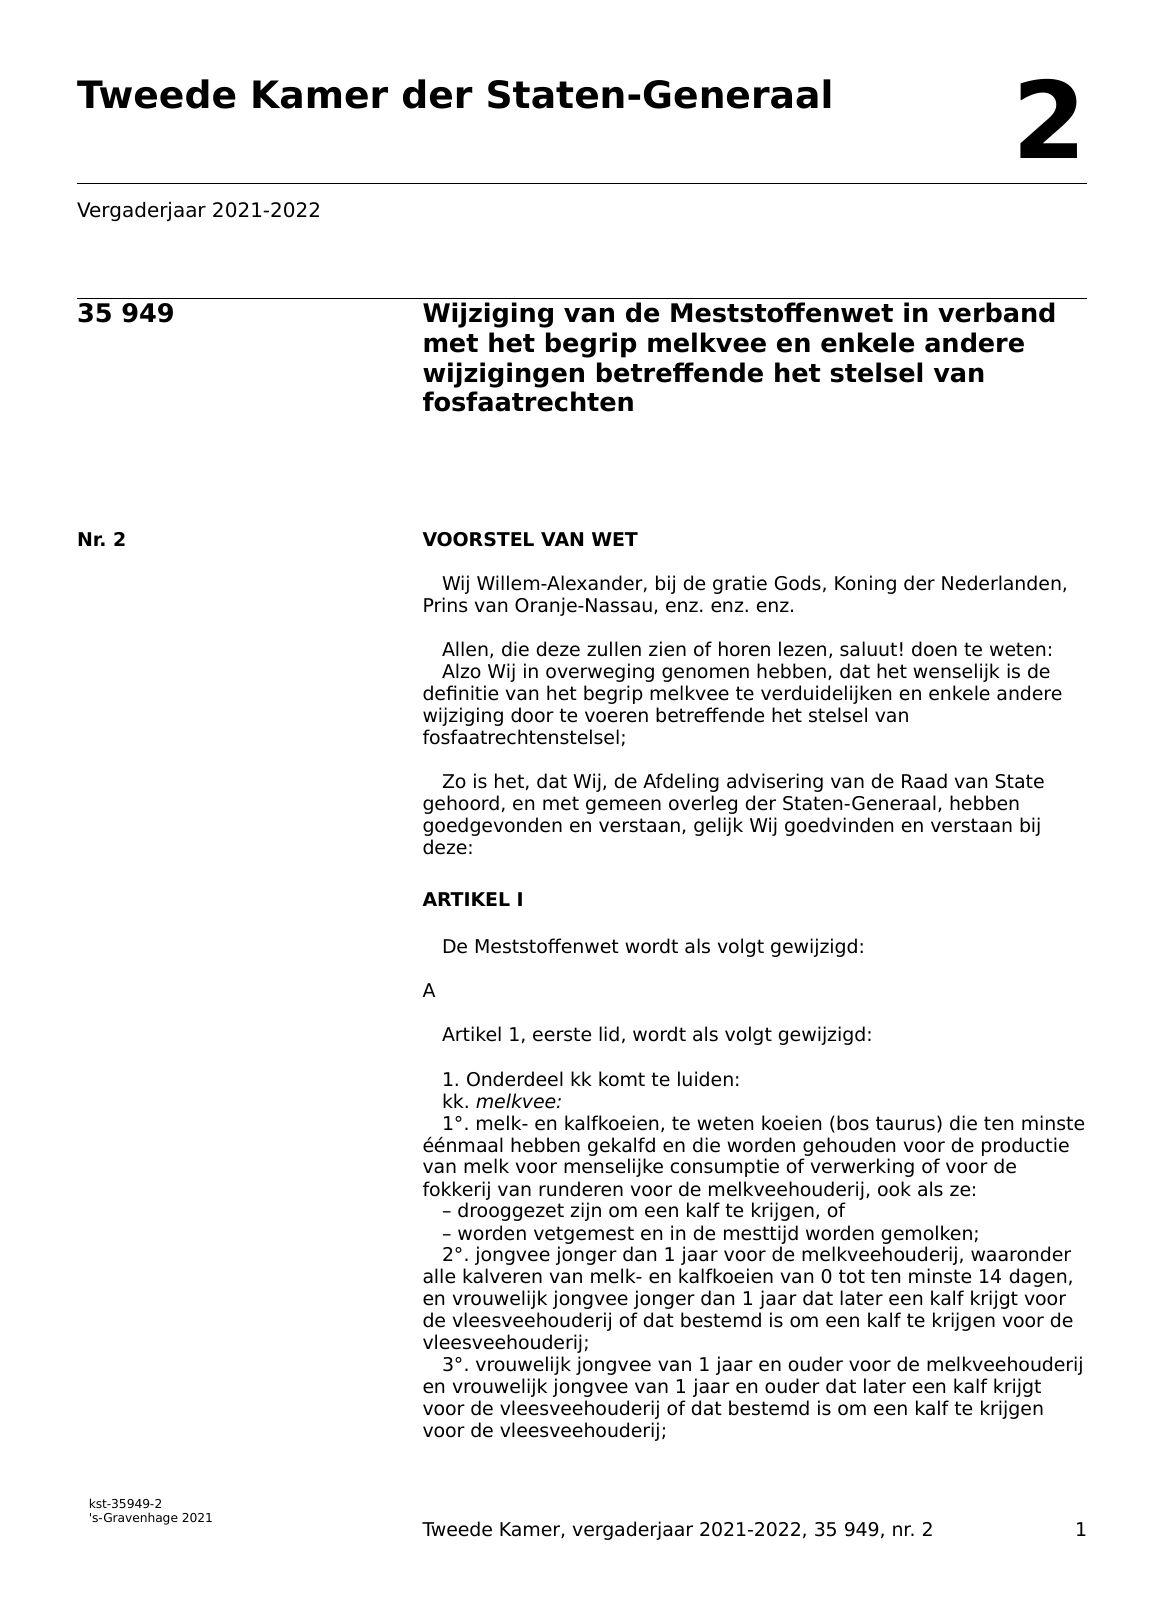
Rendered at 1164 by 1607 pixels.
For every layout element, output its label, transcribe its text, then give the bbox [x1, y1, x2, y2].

text 's-Gravenhage 2021 [88, 1511, 323, 1525]
text kk. melkvee: [422, 1091, 1087, 1112]
text Alzo Wij in overweging genomen hebben, dat het wenselijk is de definitie van het begrip melkvee te verduidelijken en enkele andere wijziging door te voeren betreffende het stelsel van fosfaatrechtenstelsel; [422, 661, 1087, 749]
text – worden vetgemest en in de mesttijd worden gemolken; [422, 1222, 1087, 1244]
text Artikel 1, eerste lid, wordt als volgt gewijzigd: [422, 1024, 1087, 1046]
subtitle ARTIKEL I [422, 889, 1087, 911]
text 2°. jongvee jonger dan 1 jaar voor de melkveehouderij, waaronder alle kalveren van melk- en kalfkoeien van 0 tot ten minste 14 dagen, en vrouwelijk jongvee jonger dan 1 jaar dat later een kalf krijgt voor de vleesveehouderij of dat bestemd is om een kalf te krijgen voor de vleesveehouderij; [422, 1244, 1087, 1354]
table_cell Vergaderjaar 2021-2022 [77, 184, 1087, 298]
text Allen, die deze zullen zien of horen lezen, saluut! doen te weten: [422, 639, 1087, 661]
text Zo is het, dat Wij, de Afdeling advisering van de Raad van State gehoord, en met gemeen overleg der Staten-Generaal, hebben goedgevonden en verstaan, gelijk Wij goedvinden en verstaan bij deze: [422, 771, 1087, 859]
text Wij Willem-Alexander, bij de gratie Gods, Koning der Nederlanden, Prins van Oranje-Nassau, enz. enz. enz. [422, 573, 1087, 617]
table_header 2 [886, 59, 1087, 183]
text De Meststoffenwet wordt als volgt gewijzigd: [422, 936, 1087, 958]
subtitle Nr. 2 VOORSTEL VAN WET [77, 529, 1087, 551]
text A [422, 980, 1087, 1002]
subtitle 35 949 Wijziging van de Meststoffenwet in verband met het begrip melkvee en enkele andere wijzigingen betreffende het stelsel van fosfaatrechten [77, 299, 1087, 418]
text – drooggezet zijn om een kalf te krijgen, of [422, 1200, 1087, 1222]
table_header Tweede Kamer der Staten-Generaal [77, 59, 886, 183]
text 1°. melk- en kalfkoeien, te weten koeien (bos taurus) die ten minste éénmaal hebben gekalfd en die worden gehouden voor de productie van melk voor menselijke consumptie of verwerking of voor de fokkerij van runderen voor de melkveehouderij, ook als ze: [422, 1112, 1087, 1200]
text kst-35949-2 [88, 1497, 323, 1511]
text 3°. vrouwelijk jongvee van 1 jaar en ouder voor de melkveehouderij en vrouwelijk jongvee van 1 jaar en ouder dat later een kalf krijgt voor de vleesveehouderij of dat bestemd is om een kalf te krijgen voor de vleesveehouderij; [422, 1354, 1087, 1442]
text 1. Onderdeel kk komt te luiden: [422, 1068, 1087, 1091]
